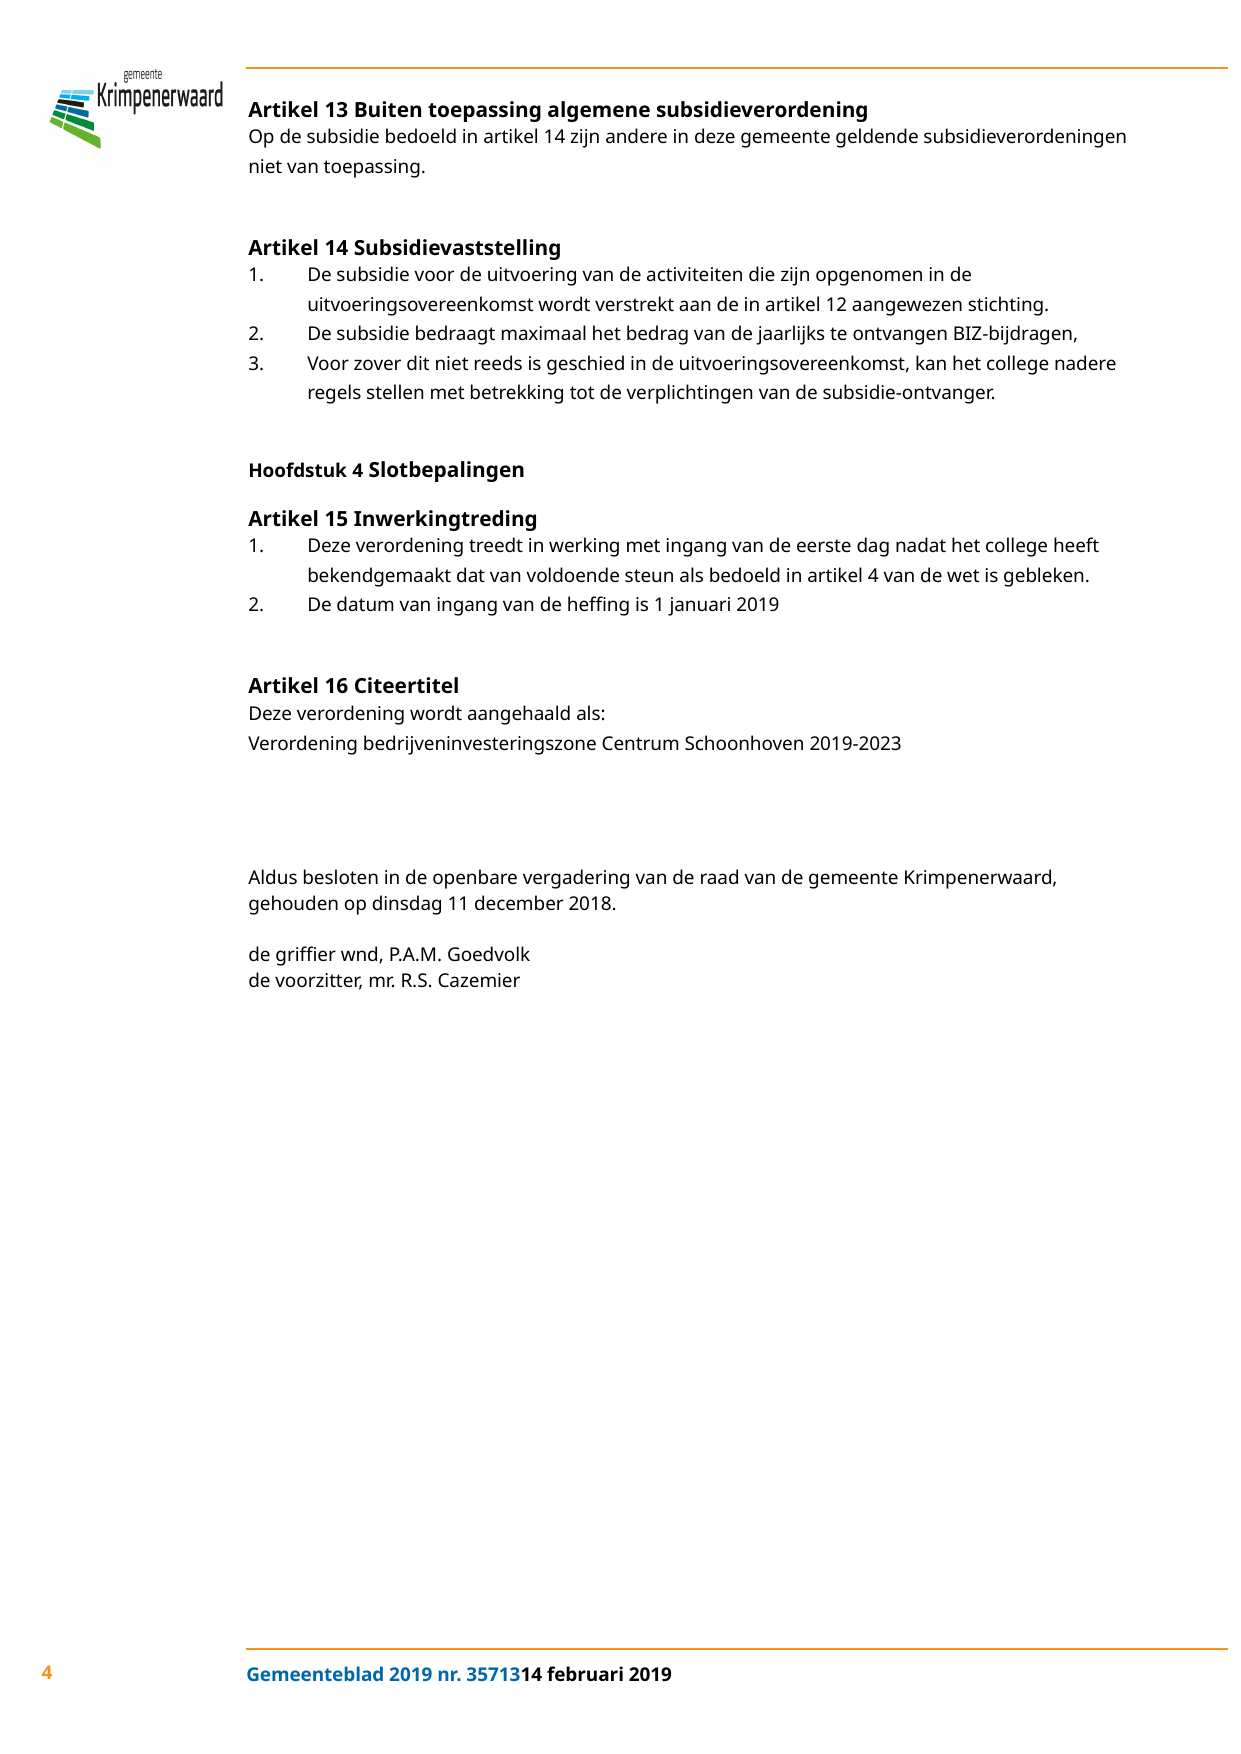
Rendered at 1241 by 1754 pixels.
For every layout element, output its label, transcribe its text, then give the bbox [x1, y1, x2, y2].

text Hoofdstuk 4 Slotbepalingen [248, 455, 1152, 483]
list Voor zover dit niet reeds is geschied in de uitvoeringsovereenkomst, kan het college nadere regels stellen met betrekking tot de verplichtingen van de subsidie-ontvanger. [248, 350, 1152, 405]
text Aldus besloten in de openbare vergadering van de raad van de gemeente Krimpenerwaard, gehouden op dinsdag 11 december 2018. [248, 864, 1152, 916]
list Deze verordening treedt in werking met ingang van de eerste dag nadat het college heeft bekendgemaakt dat van voldoende steun als bedoeld in artikel 4 van de wet is gebleken. [248, 532, 1152, 588]
text Deze verordening wordt aangehaald als: [248, 700, 1152, 726]
text de voorzitter, mr. R.S. Cazemier [248, 967, 1152, 993]
text Op de subsidie bedoeld in artikel 14 zijn andere in deze gemeente geldende subsidieverordeningen niet van toepassing. [248, 123, 1152, 178]
picture [41, 47, 231, 172]
text de griffier wnd, P.A.M. Goedvolk [248, 941, 1152, 967]
text Artikel 15 Inwerkingtreding [248, 504, 1152, 532]
text Artikel 14 Subsidievaststelling [248, 233, 1152, 261]
text Verordening bedrijveninvesteringszone Centrum Schoonhoven 2019-2023 [248, 730, 1152, 755]
list De subsidie bedraagt maximaal het bedrag van de jaarlijks te ontvangen BIZ-bijdragen, [248, 320, 1152, 346]
list De datum van ingang van de heffing is 1 januari 2019 [248, 592, 1152, 617]
text Artikel 16 Citeertitel [248, 672, 1152, 700]
text Artikel 13 Buiten toepassing algemene subsidieverordening [248, 95, 1152, 123]
list De subsidie voor de uitvoering van de activiteiten die zijn opgenomen in de uitvoeringsovereenkomst wordt verstrekt aan de in artikel 12 aangewezen stichting. [248, 261, 1152, 317]
